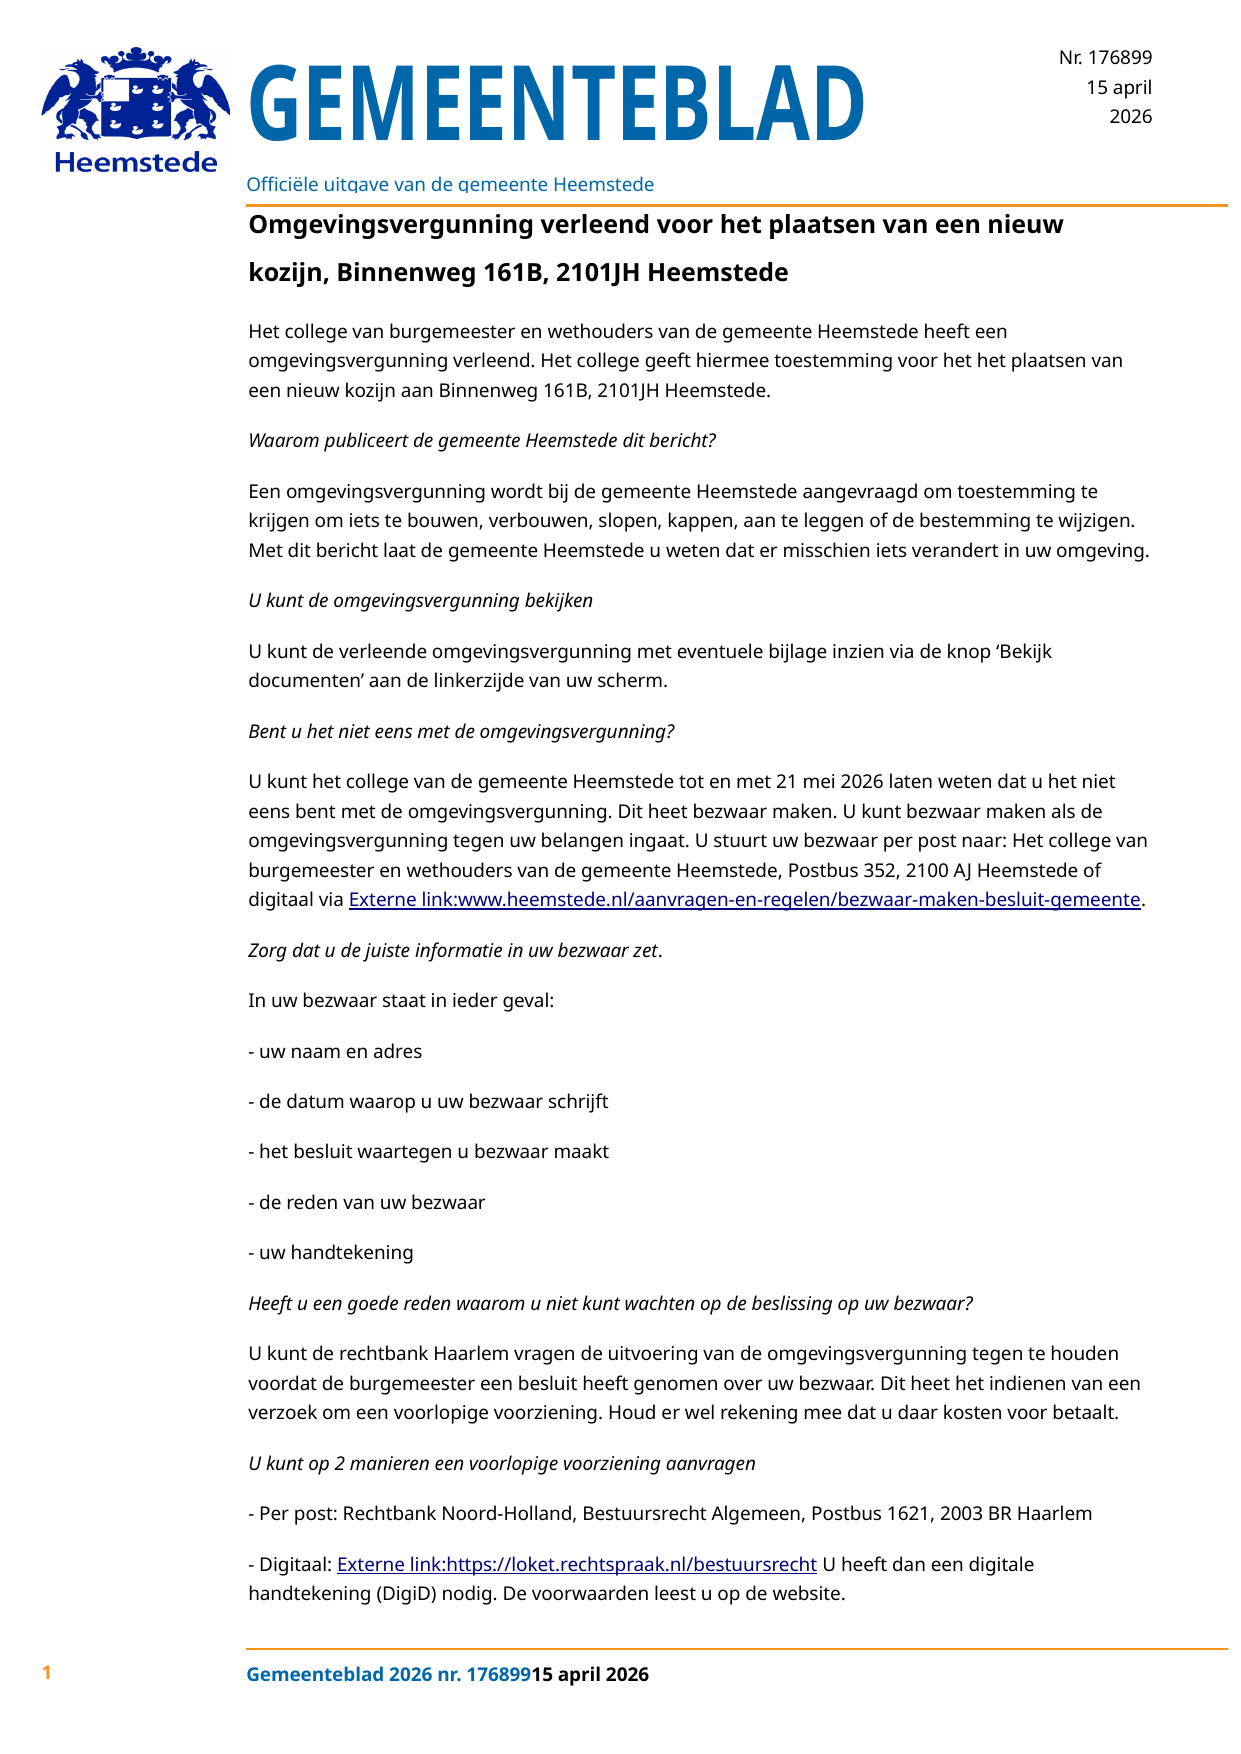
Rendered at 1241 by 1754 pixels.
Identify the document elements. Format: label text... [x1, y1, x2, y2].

text - Digitaal: Externe link:https://loket.rechtspraak.nl/bestuursrecht U heeft dan een digitale handtekening (DigiD) nodig. De voorwaarden leest u op de website. [248, 1551, 1152, 1606]
text Een omgevingsvergunning wordt bij de gemeente Heemstede aangevraagd om toestemming te krijgen om iets te bouwen, verbouwen, slopen, kappen, aan te leggen of de bestemming te wijzigen. Met dit bericht laat de gemeente Heemstede u weten dat er misschien iets verandert in uw omgeving. [248, 478, 1152, 563]
text Omgevingsvergunning verleend voor het plaatsen van een nieuw kozijn, Binnenweg 161B, 2101JH Heemstede [248, 207, 1152, 288]
text Heeft u een goede reden waarom u niet kunt wachten op de beslissing op uw bezwaar? [248, 1290, 1152, 1316]
text U kunt de omgevingsvergunning bekijken [248, 587, 1152, 613]
text Het college van burgemeester en wethouders van de gemeente Heemstede heeft een omgevingsvergunning verleend. Het college geeft hiermee toestemming voor het het plaatsen van een nieuw kozijn aan Binnenweg 161B, 2101JH Heemstede. [248, 318, 1152, 403]
text U kunt de rechtbank Haarlem vragen de uitvoering van de omgevingsvergunning tegen te houden voordat de burgemeester een besluit heeft genomen over uw bezwaar. Dit heet het indienen van een verzoek om een voorlopige voorziening. Houd er wel rekening mee dat u daar kosten voor betaalt. [248, 1340, 1152, 1425]
text - uw handtekening [248, 1239, 1152, 1265]
text - Per post: Rechtbank Noord-Holland, Bestuursrecht Algemeen, Postbus 1621, 2003 BR Haarlem [248, 1500, 1152, 1526]
text U kunt de verleende omgevingsvergunning met eventuele bijlage inzien via de knop ‘Bekijk documenten’ aan de linkerzijde van uw scherm. [248, 638, 1152, 693]
text - het besluit waartegen u bezwaar maakt [248, 1139, 1152, 1164]
text In uw bezwaar staat in ieder geval: [248, 987, 1152, 1013]
picture [41, 47, 231, 172]
text - uw naam en adres [248, 1038, 1152, 1064]
text Bent u het niet eens met de omgevingsvergunning? [248, 718, 1152, 744]
text Waarom publiceert de gemeente Heemstede dit bericht? [248, 427, 1152, 453]
text Zorg dat u de juiste informatie in uw bezwaar zet. [248, 937, 1152, 963]
text - de reden van uw bezwaar [248, 1189, 1152, 1215]
text - de datum waarop u uw bezwaar schrijft [248, 1088, 1152, 1114]
text U kunt op 2 manieren een voorlopige voorziening aanvragen [248, 1450, 1152, 1476]
text U kunt het college van de gemeente Heemstede tot en met 21 mei 2026 laten weten dat u het niet eens bent met de omgevingsvergunning. Dit heet bezwaar maken. U kunt bezwaar maken als de omgevingsvergunning tegen uw belangen ingaat. U stuurt uw bezwaar per post naar: Het college van burgemeester en wethouders van de gemeente Heemstede, Postbus 352, 2100 AJ Heemstede of digitaal via Externe link:www.heemstede.nl/aanvragen-en-regelen/bezwaar-maken-besluit-gemeente. [248, 768, 1152, 912]
